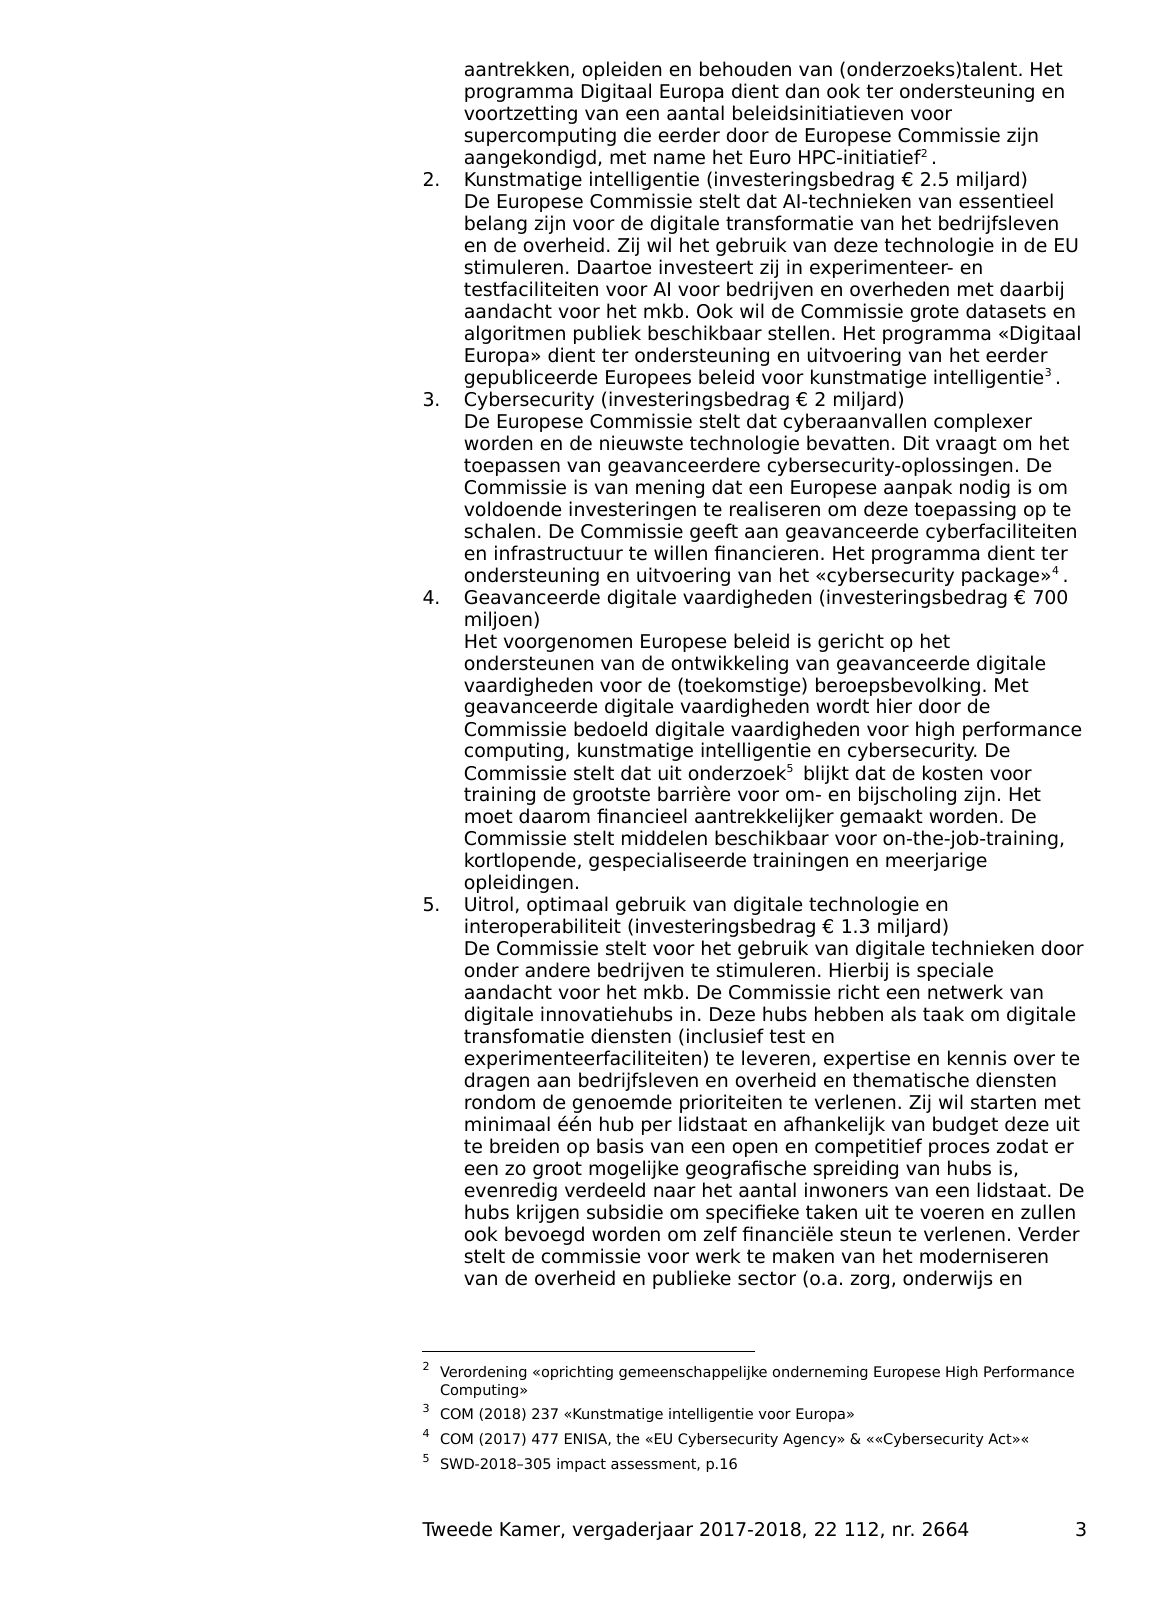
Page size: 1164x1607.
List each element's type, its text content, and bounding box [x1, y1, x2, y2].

text COM (2017) 477 ENISA, the «EU Cybersecurity Agency» & ««Cybersecurity Act»« [422, 1427, 1087, 1449]
text Verordening «oprichting gemeenschappelijke onderneming Europese High Performance Computing» [422, 1360, 1087, 1399]
text aantrekken, opleiden en behouden van (onderzoeks)talent. Het programma Digitaal Europa dient dan ook ter ondersteuning en voortzetting van een aantal beleidsinitiatieven voor supercomputing die eerder door de Europese Commissie zijn aangekondigd, met name het Euro HPC-initiatief. [464, 59, 1087, 169]
text 4. Geavanceerde digitale vaardigheden (investeringsbedrag € 700 miljoen) [422, 587, 1087, 631]
text De Europese Commissie stelt dat cyberaanvallen complexer worden en de nieuwste technologie bevatten. Dit vraagt om het toepassen van geavanceerdere cybersecurity-oplossingen. De Commissie is van mening dat een Europese aanpak nodig is om voldoende investeringen te realiseren om deze toepassing op te schalen. De Commissie geeft aan geavanceerde cyberfaciliteiten en infrastructuur te willen financieren. Het programma dient ter ondersteuning en uitvoering van het «cybersecurity package». [464, 411, 1087, 587]
text COM (2018) 237 «Kunstmatige intelligentie voor Europa» [422, 1402, 1087, 1424]
text 2. Kunstmatige intelligentie (investeringsbedrag € 2.5 miljard) [422, 169, 1087, 191]
text De Europese Commissie stelt dat AI-technieken van essentieel belang zijn voor de digitale transformatie van het bedrijfsleven en de overheid. Zij wil het gebruik van deze technologie in de EU stimuleren. Daartoe investeert zij in experimenteer- en testfaciliteiten voor AI voor bedrijven en overheden met daarbij aandacht voor het mkb. Ook wil de Commissie grote datasets en algoritmen publiek beschikbaar stellen. Het programma «Digitaal Europa» dient ter ondersteuning en uitvoering van het eerder gepubliceerde Europees beleid voor kunstmatige intelligentie. [464, 191, 1087, 389]
text De Commissie stelt voor het gebruik van digitale technieken door onder andere bedrijven te stimuleren. Hierbij is speciale aandacht voor het mkb. De Commissie richt een netwerk van digitale innovatiehubs in. Deze hubs hebben als taak om digitale transfomatie diensten (inclusief test en experimenteerfaciliteiten) te leveren, expertise en kennis over te dragen aan bedrijfsleven en overheid en thematische diensten rondom de genoemde prioriteiten te verlenen. Zij wil starten met minimaal één hub per lidstaat en afhankelijk van budget deze uit te breiden op basis van een open en competitief proces zodat er een zo groot mogelijke geografische spreiding van hubs is, evenredig verdeeld naar het aantal inwoners van een lidstaat. De hubs krijgen subsidie om specifieke taken uit te voeren en zullen ook bevoegd worden om zelf financiële steun te verlenen. Verder stelt de commissie voor werk te maken van het moderniseren van de overheid en publieke sector (o.a. zorg, onderwijs en [464, 938, 1087, 1290]
text 3. Cybersecurity (investeringsbedrag € 2 miljard) [422, 389, 1087, 411]
text Het voorgenomen Europese beleid is gericht op het ondersteunen van de ontwikkeling van geavanceerde digitale vaardigheden voor de (toekomstige) beroepsbevolking. Met geavanceerde digitale vaardigheden wordt hier door de Commissie bedoeld digitale vaardigheden voor high performance computing, kunstmatige intelligentie en cybersecurity. De Commissie stelt dat uit onderzoek blijkt dat de kosten voor training de grootste barrière voor om- en bijscholing zijn. Het moet daarom financieel aantrekkelijker gemaakt worden. De Commissie stelt middelen beschikbaar voor on-the-job-training, kortlopende, gespecialiseerde trainingen en meerjarige opleidingen. [464, 631, 1087, 894]
text SWD-2018–305 impact assessment, p.16 [422, 1452, 1087, 1474]
text 5. Uitrol, optimaal gebruik van digitale technologie en interoperabiliteit (investeringsbedrag € 1.3 miljard) [422, 894, 1087, 938]
